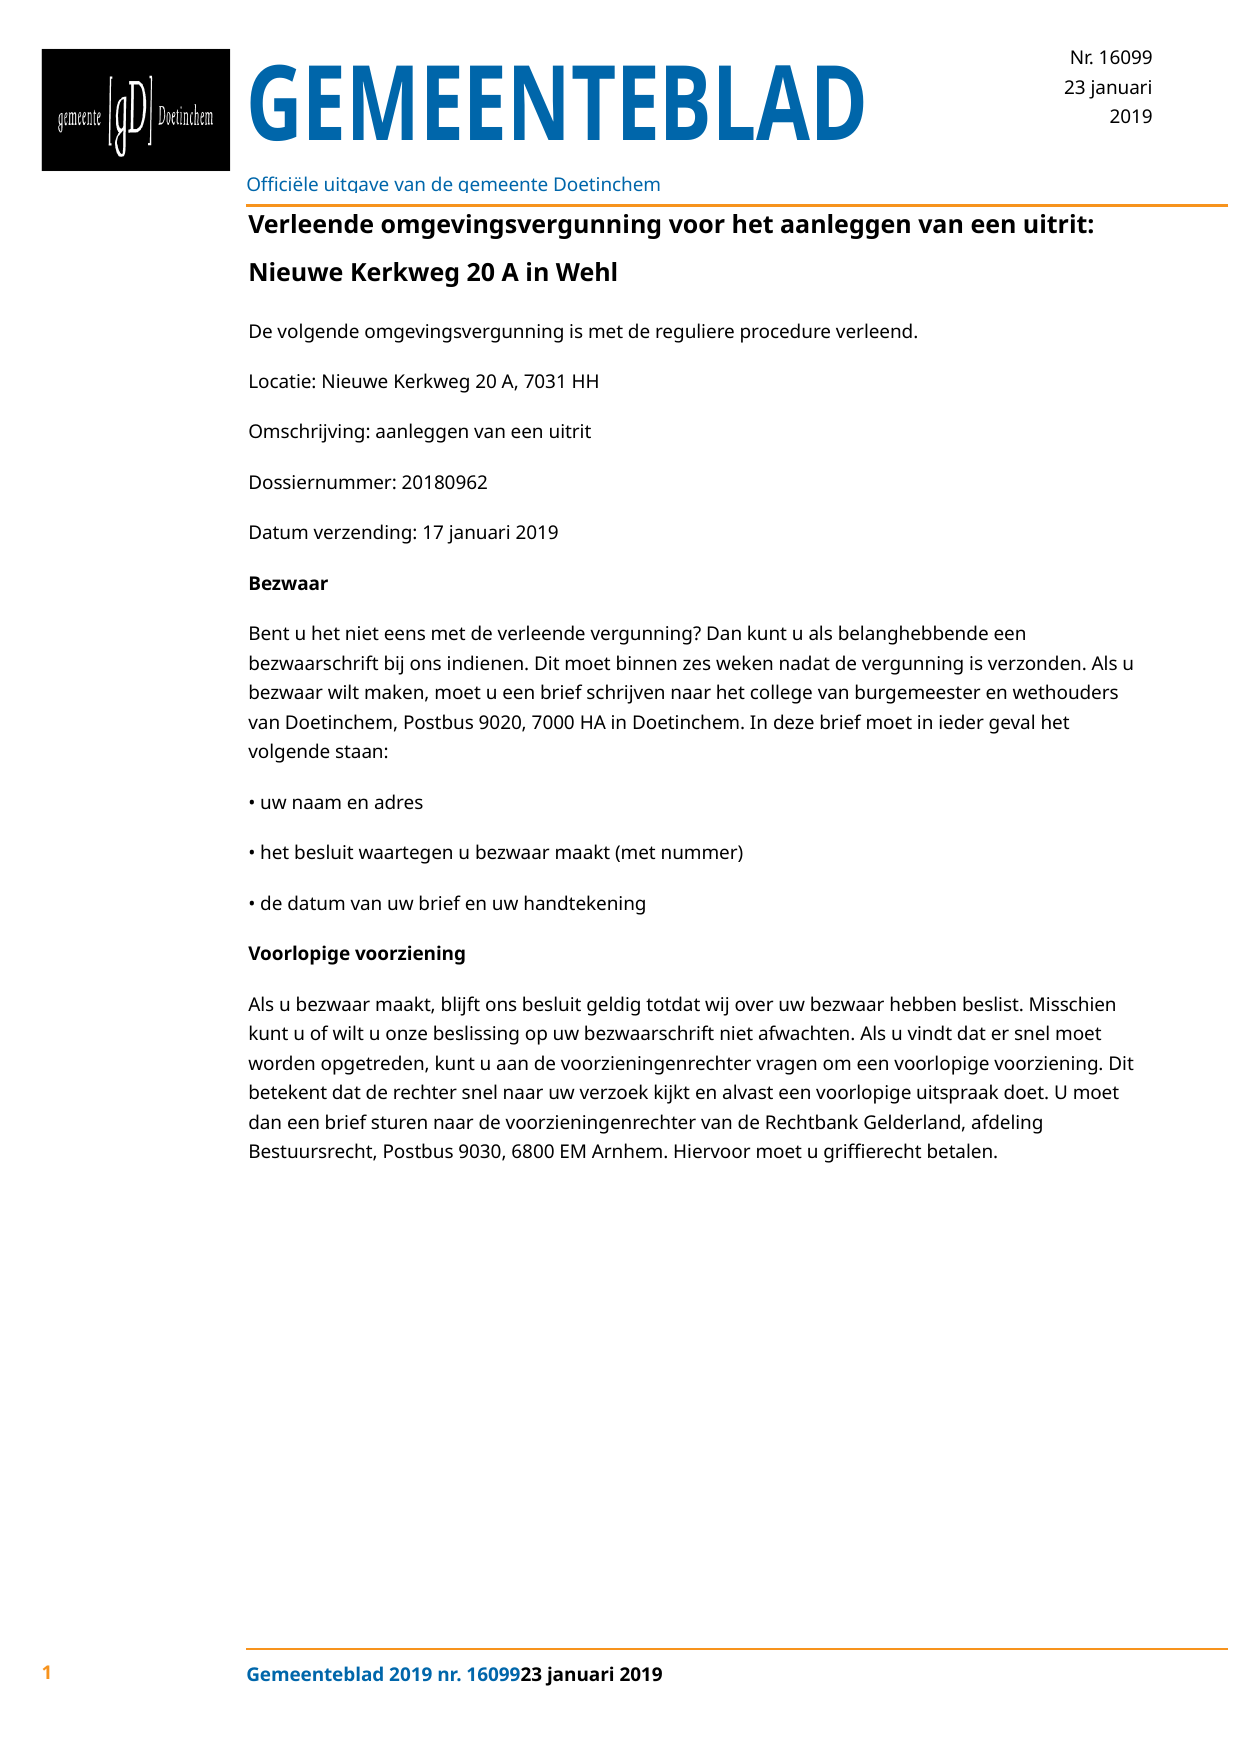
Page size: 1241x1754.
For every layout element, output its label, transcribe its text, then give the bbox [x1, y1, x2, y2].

text Als u bezwaar maakt, blijft ons besluit geldig totdat wij over uw bezwaar hebben beslist. Misschien kunt u of wilt u onze beslissing op uw bezwaarschrift niet afwachten. Als u vindt dat er snel moet worden opgetreden, kunt u aan de voorzieningenrechter vragen om een voorlopige voorziening. Dit betekent dat de rechter snel naar uw verzoek kijkt en alvast een voorlopige uitspraak doet. U moet dan een brief sturen naar de voorzieningenrechter van de Rechtbank Gelderland, afdeling Bestuursrecht, Postbus 9030, 6800 EM Arnhem. Hiervoor moet u griffierecht betalen. [248, 991, 1152, 1164]
text Voorlopige voorziening [248, 940, 1152, 966]
text Locatie: Nieuwe Kerkweg 20 A, 7031 HH [248, 368, 1152, 394]
text Omschrijving: aanleggen van een uitrit [248, 419, 1152, 444]
text Dossiernummer: 20180962 [248, 469, 1152, 495]
text • het besluit waartegen u bezwaar maakt (met nummer) [248, 839, 1152, 865]
text Verleende omgevingsvergunning voor het aanleggen van een uitrit: Nieuwe Kerkweg 20 A in Wehl [248, 207, 1152, 288]
text • de datum van uw brief en uw handtekening [248, 890, 1152, 916]
text De volgende omgevingsvergunning is met de reguliere procedure verleend. [248, 318, 1152, 344]
text • uw naam en adres [248, 789, 1152, 815]
text Datum verzending: 17 januari 2019 [248, 519, 1152, 545]
picture [41, 47, 231, 172]
text Bent u het niet eens met de verleende vergunning? Dan kunt u als belanghebbende een bezwaarschrift bij ons indienen. Dit moet binnen zes weken nadat de vergunning is verzonden. Als u bezwaar wilt maken, moet u een brief schrijven naar het college van burgemeester en wethouders van Doetinchem, Postbus 9020, 7000 HA in Doetinchem. In deze brief moet in ieder geval het volgende staan: [248, 620, 1152, 764]
text Bezwaar [248, 570, 1152, 596]
